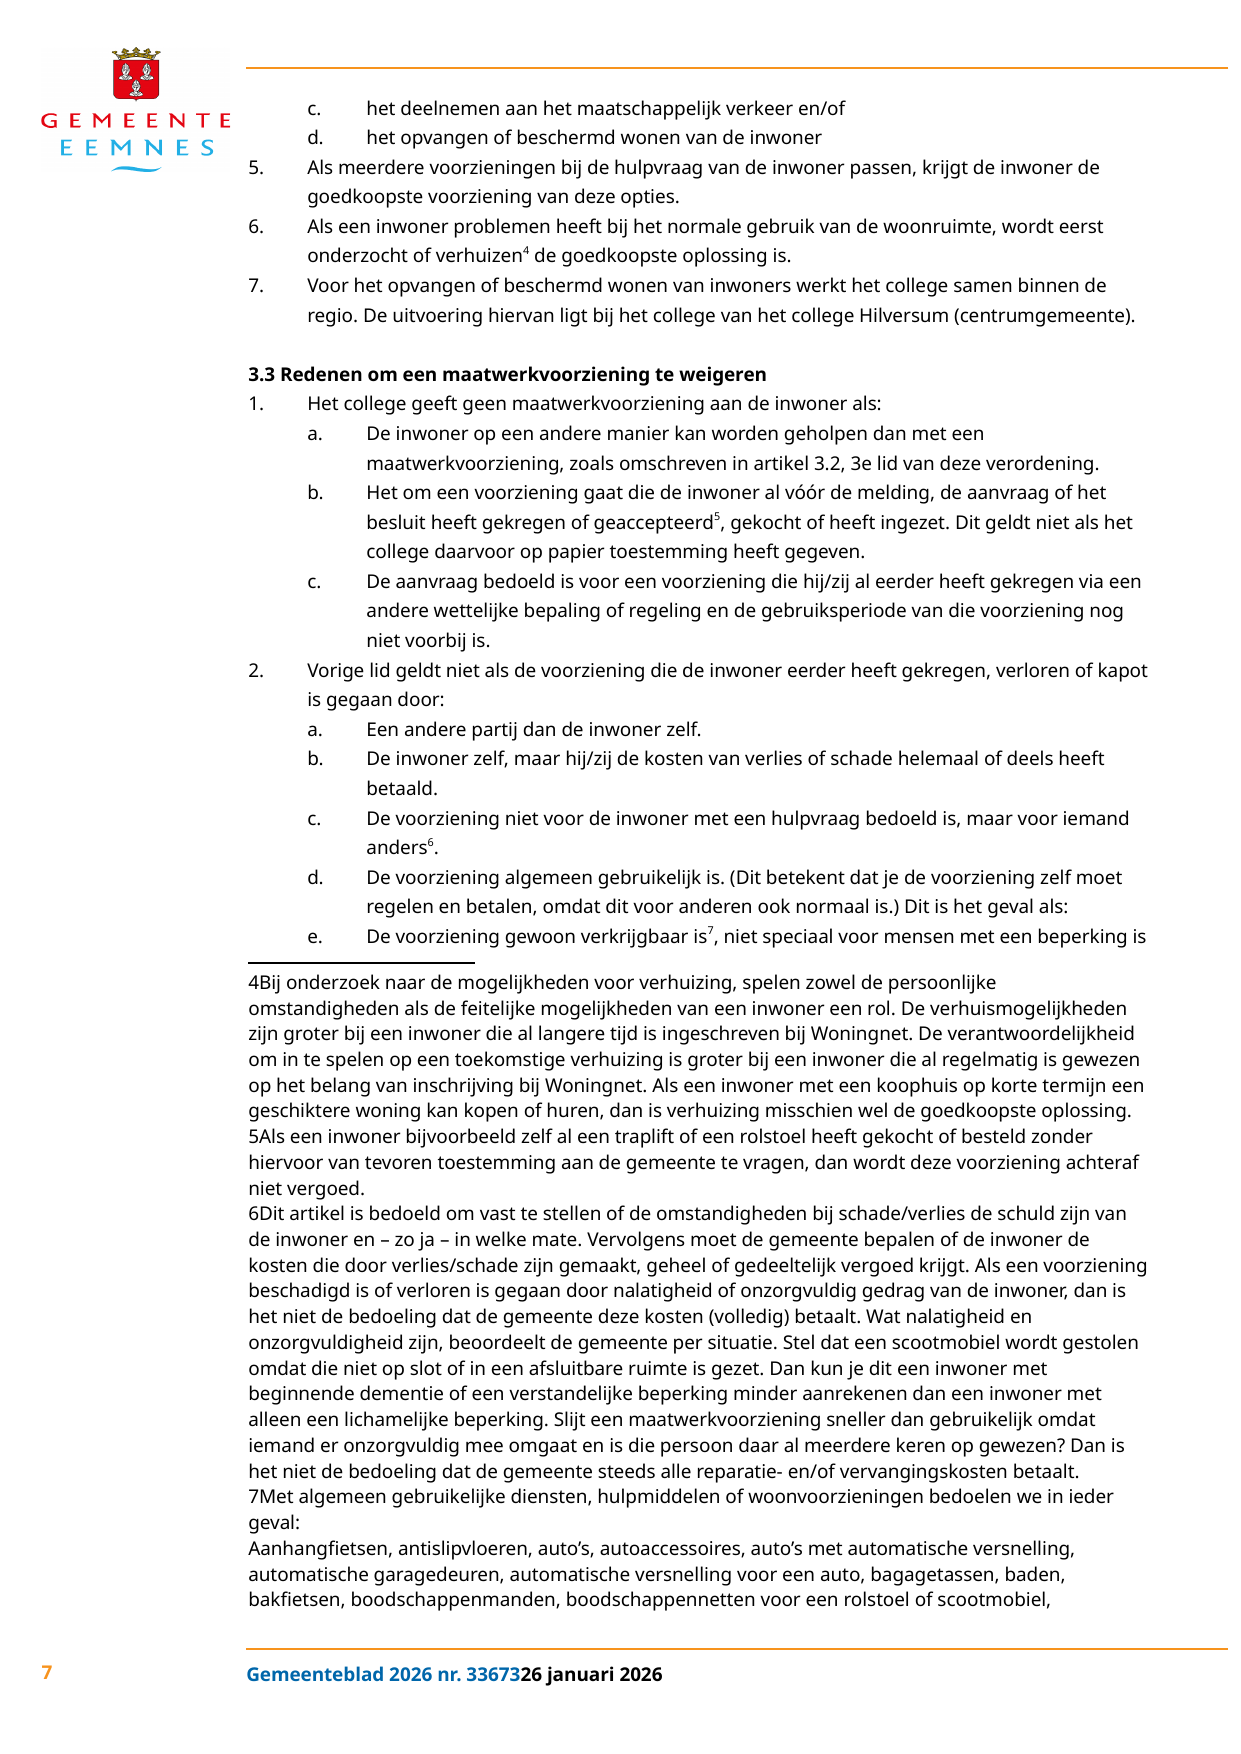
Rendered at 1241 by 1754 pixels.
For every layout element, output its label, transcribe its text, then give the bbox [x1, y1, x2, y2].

list Met algemeen gebruikelijke diensten, hulpmiddelen of woonvoorzieningen bedoelen we in ieder geval: [248, 1483, 1152, 1535]
list Als meerdere voorzieningen bij de hulpvraag van de inwoner passen, krijgt de inwoner de goedkoopste voorziening van deze opties. [248, 154, 1152, 209]
list Het om een voorziening gaat die de inwoner al vóór de melding, de aanvraag of het besluit heeft gekregen of geaccepteerd, gekocht of heeft ingezet. Dit geldt niet als het college daarvoor op papier toestemming heeft gegeven. [307, 479, 1152, 564]
picture [41, 47, 231, 172]
list De voorziening niet voor de inwoner met een hulpvraag bedoeld is, maar voor iemand anders. [307, 805, 1152, 860]
list De inwoner op een andere manier kan worden geholpen dan met een maatwerkvoorziening, zoals omschreven in artikel 3.2, 3e lid van deze verordening. [307, 420, 1152, 476]
list De aanvraag bedoeld is voor een voorziening die hij/zij al eerder heeft gekregen via een andere wettelijke bepaling of regeling en de gebruiksperiode van die voorziening nog niet voorbij is. [307, 568, 1152, 653]
list Voor het opvangen of beschermd wonen van inwoners werkt het college samen binnen de regio. De uitvoering hiervan ligt bij het college van het college Hilversum (centrumgemeente). [248, 272, 1152, 328]
list Aanhangfietsen, antislipvloeren, auto’s, autoaccessoires, auto’s met automatische versnelling, automatische garagedeuren, automatische versnelling voor een auto, bagagetassen, baden, bakfietsen, boodschappenmanden, boodschappennetten voor een rolstoel of scootmobiel, [248, 1535, 1152, 1612]
list Bij onderzoek naar de mogelijkheden voor verhuizing, spelen zowel de persoonlijke omstandigheden als de feitelijke mogelijkheden van een inwoner een rol. De verhuismogelijkheden zijn groter bij een inwoner die al langere tijd is ingeschreven bij Woningnet. De verantwoordelijkheid om in te spelen op een toekomstige verhuizing is groter bij een inwoner die al regelmatig is gewezen op het belang van inschrijving bij Woningnet. Als een inwoner met een koophuis op korte termijn een geschiktere woning kan kopen of huren, dan is verhuizing misschien wel de goedkoopste oplossing. [248, 969, 1152, 1123]
list Een andere partij dan de inwoner zelf. [307, 716, 1152, 742]
list Dit artikel is bedoeld om vast te stellen of de omstandigheden bij schade/verlies de schuld zijn van de inwoner en – zo ja – in welke mate. Vervolgens moet de gemeente bepalen of de inwoner de kosten die door verlies/schade zijn gemaakt, geheel of gedeeltelijk vergoed krijgt. Als een voorziening beschadigd is of verloren is gegaan door nalatigheid of onzorgvuldig gedrag van de inwoner, dan is het niet de bedoeling dat de gemeente deze kosten (volledig) betaalt. Wat nalatigheid en onzorgvuldigheid zijn, beoordeelt de gemeente per situatie. Stel dat een scootmobiel wordt gestolen omdat die niet op slot of in een afsluitbare ruimte is gezet. Dan kun je dit een inwoner met beginnende dementie of een verstandelijke beperking minder aanrekenen dan een inwoner met alleen een lichamelijke beperking. Slijt een maatwerkvoorziening sneller dan gebruikelijk omdat iemand er onzorgvuldig mee omgaat en is die persoon daar al meerdere keren op gewezen? Dan is het niet de bedoeling dat de gemeente steeds alle reparatie- en/of vervangingskosten betaalt. [248, 1201, 1152, 1483]
list Het college geeft geen maatwerkvoorziening aan de inwoner als: [248, 391, 1152, 416]
list Als een inwoner bijvoorbeeld zelf al een traplift of een rolstoel heeft gekocht of besteld zonder hiervoor van tevoren toestemming aan de gemeente te vragen, dan wordt deze voorziening achteraf niet vergoed. [248, 1123, 1152, 1201]
list Vorige lid geldt niet als de voorziening die de inwoner eerder heeft gekregen, verloren of kapot is gegaan door: [248, 657, 1152, 712]
text 3.3 Redenen om een maatwerkvoorziening te weigeren [248, 361, 1152, 387]
list het deelnemen aan het maatschappelijk verkeer en/of [307, 95, 1152, 121]
list De inwoner zelf, maar hij/zij de kosten van verlies of schade helemaal of deels heeft betaald. [307, 746, 1152, 801]
list De voorziening algemeen gebruikelijk is. (Dit betekent dat je de voorziening zelf moet regelen en betalen, omdat dit voor anderen ook normaal is.) Dit is het geval als: [307, 864, 1152, 919]
list het opvangen of beschermd wonen van de inwoner [307, 124, 1152, 150]
list Als een inwoner problemen heeft bij het normale gebruik van de woonruimte, wordt eerst onderzocht of verhuizen de goedkoopste oplossing is. [248, 213, 1152, 268]
list De voorziening gewoon verkrijgbaar is, niet speciaal voor mensen met een beperking is [307, 923, 1152, 949]
